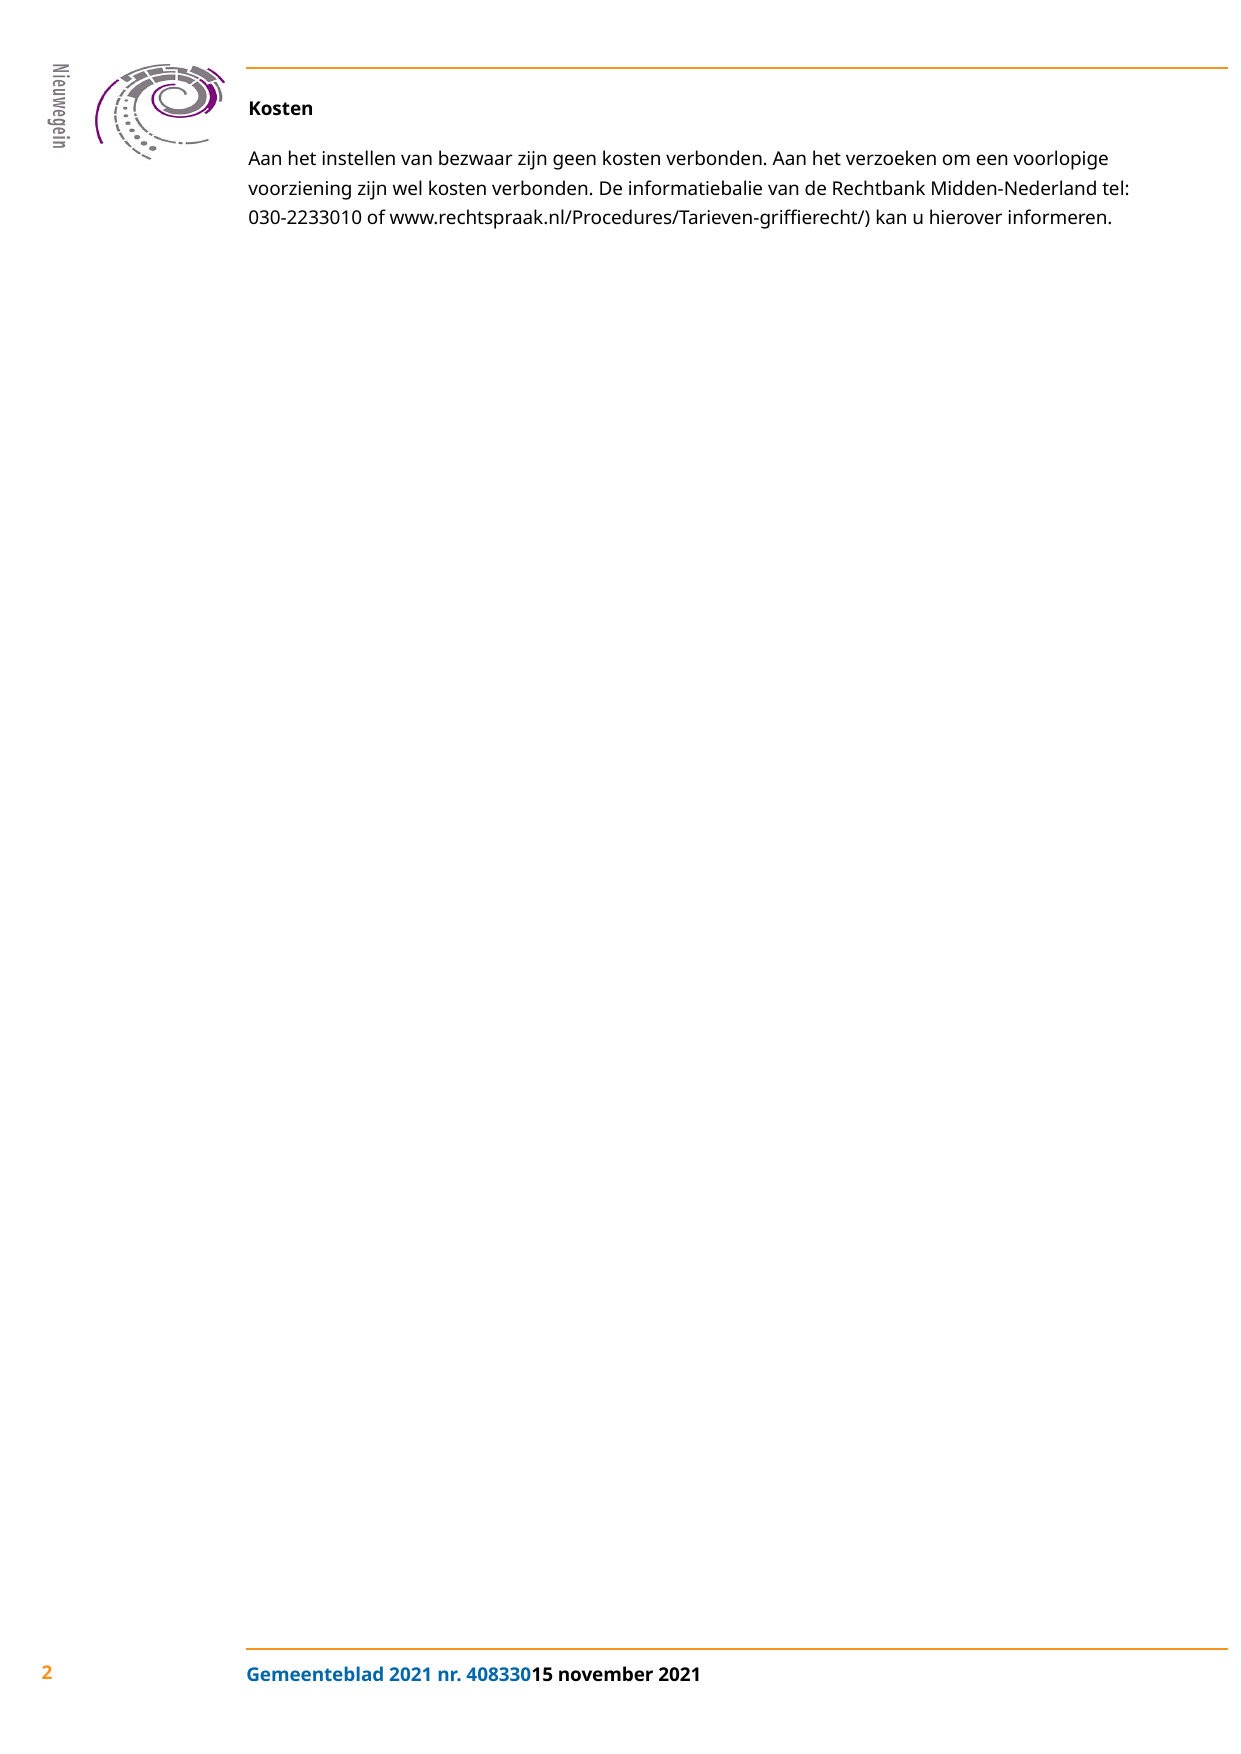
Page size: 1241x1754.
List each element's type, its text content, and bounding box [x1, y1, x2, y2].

text Kosten [248, 95, 1152, 121]
text Aan het instellen van bezwaar zijn geen kosten verbonden. Aan het verzoeken om een voorlopige voorziening zijn wel kosten verbonden. De informatiebalie van de Rechtbank Midden-Nederland tel: 030-2233010 of www.rechtspraak.nl/Procedures/Tarieven-griffierecht/) kan u hierover informeren. [248, 145, 1152, 230]
picture [41, 47, 231, 172]
